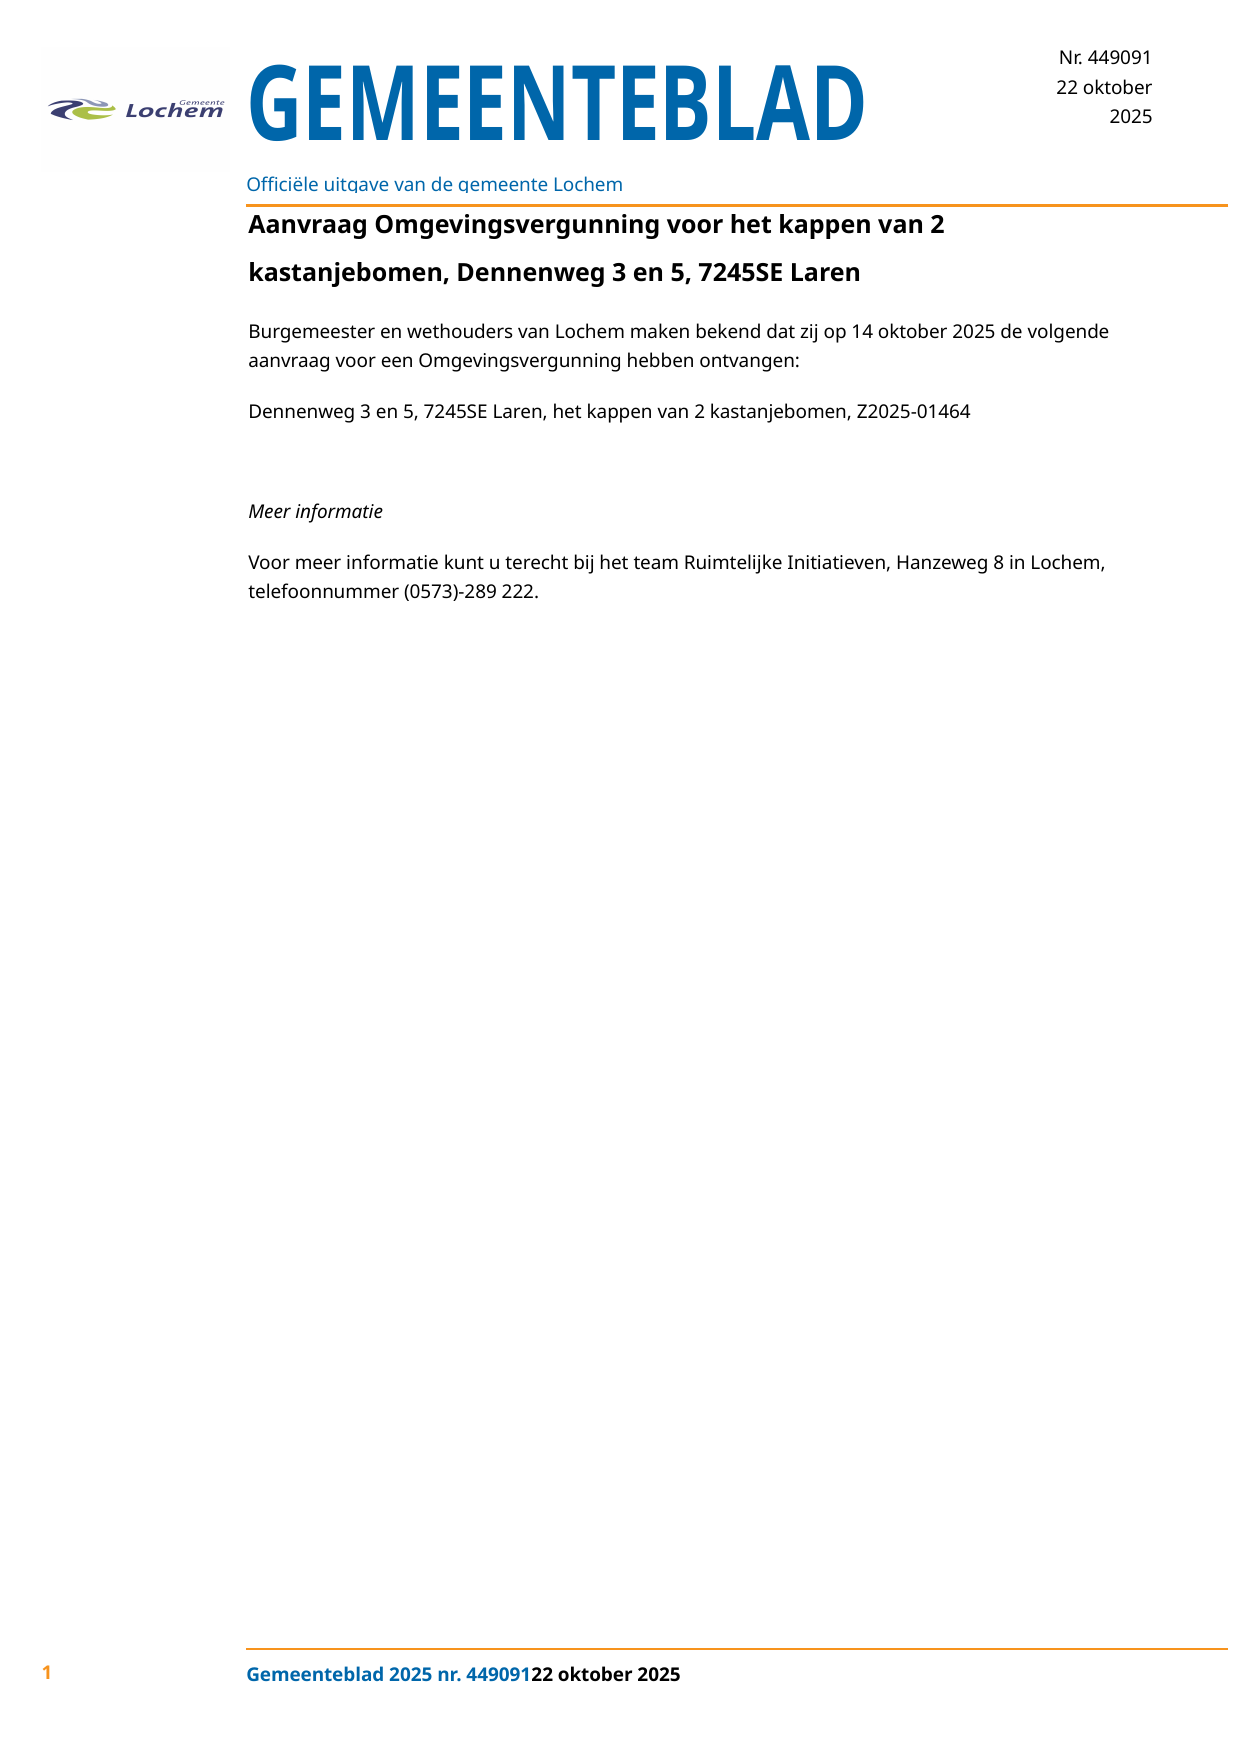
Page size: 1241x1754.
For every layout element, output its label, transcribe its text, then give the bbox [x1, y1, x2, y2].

text Dennenweg 3 en 5, 7245SE Laren, het kappen van 2 kastanjebomen, Z2025-01464 [248, 398, 1152, 424]
text Burgemeester en wethouders van Lochem maken bekend dat zij op 14 oktober 2025 de volgende aanvraag voor een Omgevingsvergunning hebben ontvangen: [248, 318, 1152, 373]
text Voor meer informatie kunt u terecht bij het team Ruimtelijke Initiatieven, Hanzeweg 8 in Lochem, telefoonnummer (0573)-289 222. [248, 549, 1152, 604]
text Meer informatie [248, 499, 1152, 524]
picture [41, 47, 231, 172]
text Aanvraag Omgevingsvergunning voor het kappen van 2 kastanjebomen, Dennenweg 3 en 5, 7245SE Laren [248, 207, 1152, 288]
